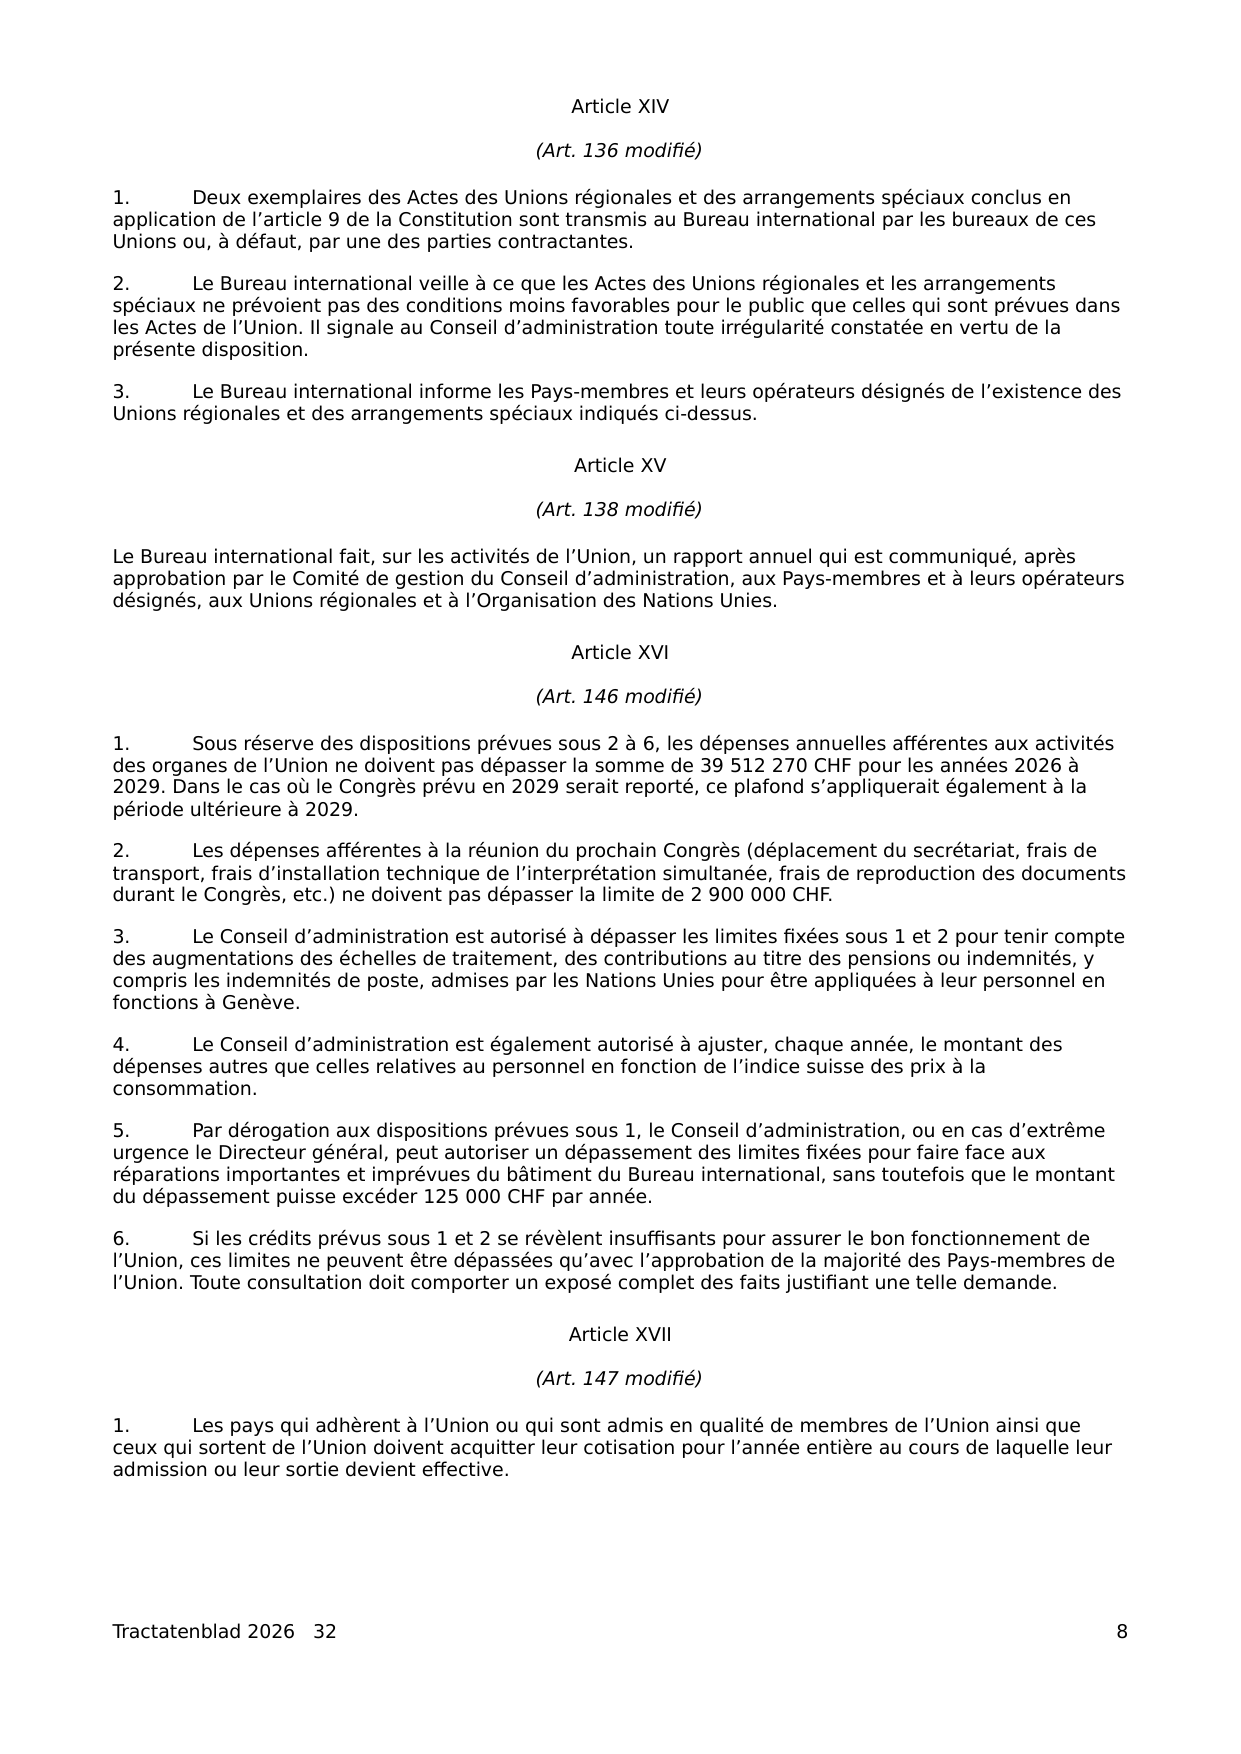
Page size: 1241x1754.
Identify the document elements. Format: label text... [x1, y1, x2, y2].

subtitle Article XVI (Art. 146 modifié) [112, 642, 1128, 707]
text 1. Deux exemplaires des Actes des Unions régionales et des arrangements spéciaux conclus en application de l’article 9 de la Constitution sont transmis au Bureau international par les bureaux de ces Unions ou, à défaut, par une des parties contractantes. [112, 187, 1128, 253]
text 6. Si les crédits prévus sous 1 et 2 se révèlent insuffisants pour assurer le bon fonctionnement de l’Union, ces limites ne peuvent être dépassées qu’avec l’approbation de la majorité des Pays-membres de l’Union. Toute consultation doit comporter un exposé complet des faits justifiant une telle demande. [112, 1228, 1128, 1294]
text Le Bureau international fait, sur les activités de l’Union, un rapport annuel qui est communiqué, après approbation par le Comité de gestion du Conseil d’administration, aux Pays-membres et à leurs opérateurs désignés, aux Unions régionales et à l’Organisation des Nations Unies. [112, 546, 1128, 612]
text 1. Les pays qui adhèrent à l’Union ou qui sont admis en qualité de membres de l’Union ainsi que ceux qui sortent de l’Union doivent acquitter leur cotisation pour l’année entière au cours de laquelle leur admission ou leur sortie devient effective. [112, 1415, 1128, 1481]
subtitle Article XVII (Art. 147 modifié) [112, 1324, 1128, 1390]
subtitle Article XV (Art. 138 modifié) [112, 455, 1128, 521]
text 2. Les dépenses afférentes à la réunion du prochain Congrès (déplacement du secrétariat, frais de transport, frais d’installation technique de l’interprétation simultanée, frais de reproduction des documents durant le Congrès, etc.) ne doivent pas dépasser la limite de 2 900 000 CHF. [112, 840, 1128, 906]
text 1. Sous réserve des dispositions prévues sous 2 à 6, les dépenses annuelles afférentes aux activités des organes de l’Union ne doivent pas dépasser la somme de 39 512 270 CHF pour les années 2026 à 2029. Dans le cas où le Congrès prévu en 2029 serait reporté, ce plafond s’appliquerait également à la période ultérieure à 2029. [112, 732, 1128, 820]
subtitle Article XIV (Art. 136 modifié) [112, 96, 1128, 162]
text 5. Par dérogation aux dispositions prévues sous 1, le Conseil d’administration, ou en cas d’extrême urgence le Directeur général, peut autoriser un dépassement des limites fixées pour faire face aux réparations importantes et imprévues du bâtiment du Bureau international, sans toutefois que le montant du dépassement puisse excéder 125 000 CHF par année. [112, 1120, 1128, 1208]
text 3. Le Bureau international informe les Pays-membres et leurs opérateurs désignés de l’existence des Unions régionales et des arrangements spéciaux indiqués ci-dessus. [112, 381, 1128, 425]
text 2. Le Bureau international veille à ce que les Actes des Unions régionales et les arrangements spéciaux ne prévoient pas des conditions moins favorables pour le public que celles qui sont prévues dans les Actes de l’Union. Il signale au Conseil d’administration toute irrégularité constatée en vertu de la présente disposition. [112, 273, 1128, 361]
text 3. Le Conseil d’administration est autorisé à dépasser les limites fixées sous 1 et 2 pour tenir compte des augmentations des échelles de traitement, des contributions au titre des pensions ou indemnités, y compris les indemnités de poste, admises par les Nations Unies pour être appliquées à leur personnel en fonctions à Genève. [112, 926, 1128, 1014]
text 4. Le Conseil d’administration est également autorisé à ajuster, chaque année, le montant des dépenses autres que celles relatives au personnel en fonction de l’indice suisse des prix à la consommation. [112, 1034, 1128, 1100]
